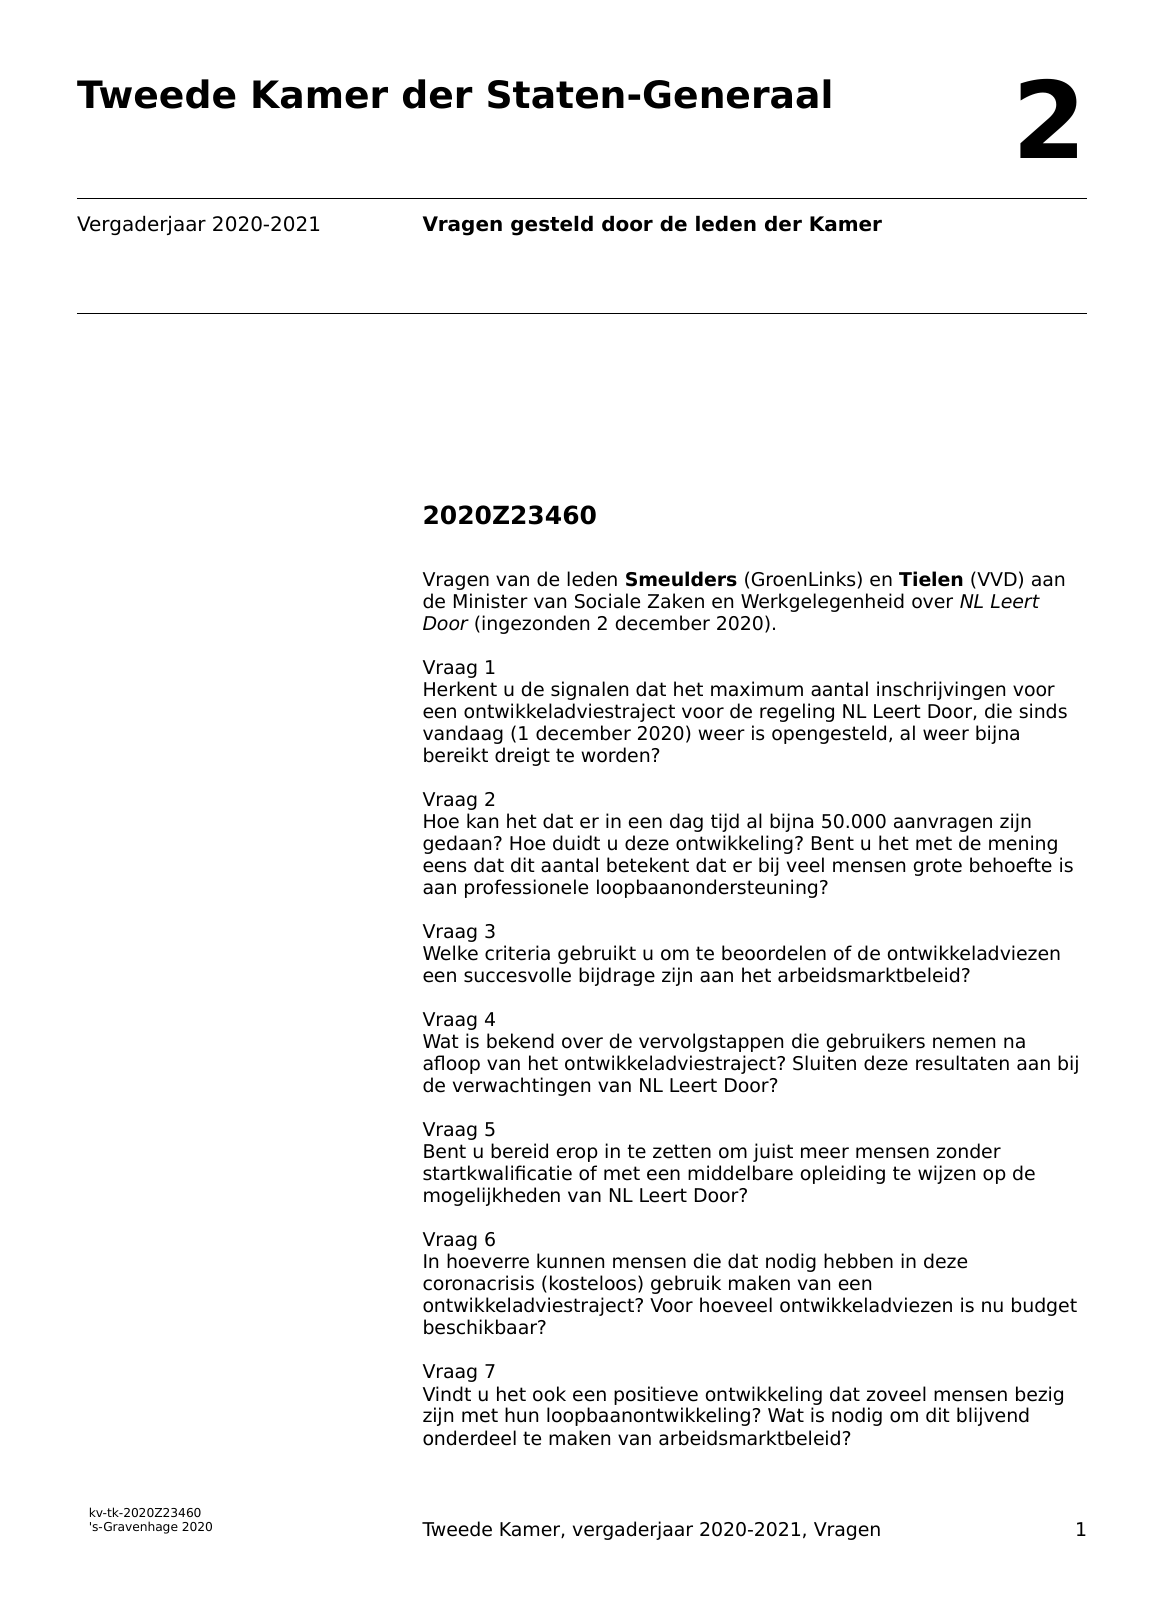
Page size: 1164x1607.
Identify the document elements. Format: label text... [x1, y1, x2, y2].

text Vraag 1 [422, 657, 1087, 679]
text 2020Z23460 [422, 501, 1087, 531]
text Vraag 6 [422, 1229, 1087, 1251]
text Bent u bereid erop in te zetten om juist meer mensen zonder startkwalificatie of met een middelbare opleiding te wijzen op de mogelijkheden van NL Leert Door? [422, 1141, 1087, 1207]
text Hoe kan het dat er in een dag tijd al bijna 50.000 aanvragen zijn gedaan? Hoe duidt u deze ontwikkeling? Bent u het met de mening eens dat dit aantal betekent dat er bij veel mensen grote behoefte is aan professionele loopbaanondersteuning? [422, 811, 1087, 899]
table_cell Vragen gesteld door de leden der Kamer [422, 199, 1087, 313]
text 's-Gravenhage 2020 [88, 1520, 323, 1534]
text Vraag 3 [422, 921, 1087, 943]
text Vragen van de leden Smeulders (GroenLinks) en Tielen (VVD) aan de Minister van Sociale Zaken en Werkgelegenheid over NL Leert Door (ingezonden 2 december 2020). [422, 569, 1087, 635]
text kv-tk-2020Z23460 [88, 1506, 323, 1520]
text Welke criteria gebruikt u om te beoordelen of de ontwikkeladviezen een succesvolle bijdrage zijn aan het arbeidsmarktbeleid? [422, 943, 1087, 987]
text Vraag 2 [422, 789, 1087, 811]
table_cell Vergaderjaar 2020-2021 [77, 199, 422, 313]
table_header Tweede Kamer der Staten-Generaal [77, 59, 886, 198]
table_header 2 [886, 59, 1087, 198]
text Vindt u het ook een positieve ontwikkeling dat zoveel mensen bezig zijn met hun loopbaanontwikkeling? Wat is nodig om dit blijvend onderdeel te maken van arbeidsmarktbeleid? [422, 1383, 1087, 1449]
text Vraag 4 [422, 1009, 1087, 1031]
text In hoeverre kunnen mensen die dat nodig hebben in deze coronacrisis (kosteloos) gebruik maken van een ontwikkeladviestraject? Voor hoeveel ontwikkeladviezen is nu budget beschikbaar? [422, 1251, 1087, 1339]
text Vraag 7 [422, 1361, 1087, 1383]
text Wat is bekend over de vervolgstappen die gebruikers nemen na afloop van het ontwikkeladviestraject? Sluiten deze resultaten aan bij de verwachtingen van NL Leert Door? [422, 1031, 1087, 1097]
text Herkent u de signalen dat het maximum aantal inschrijvingen voor een ontwikkeladviestraject voor de regeling NL Leert Door, die sinds vandaag (1 december 2020) weer is opengesteld, al weer bijna bereikt dreigt te worden? [422, 679, 1087, 767]
text Vraag 5 [422, 1119, 1087, 1141]
